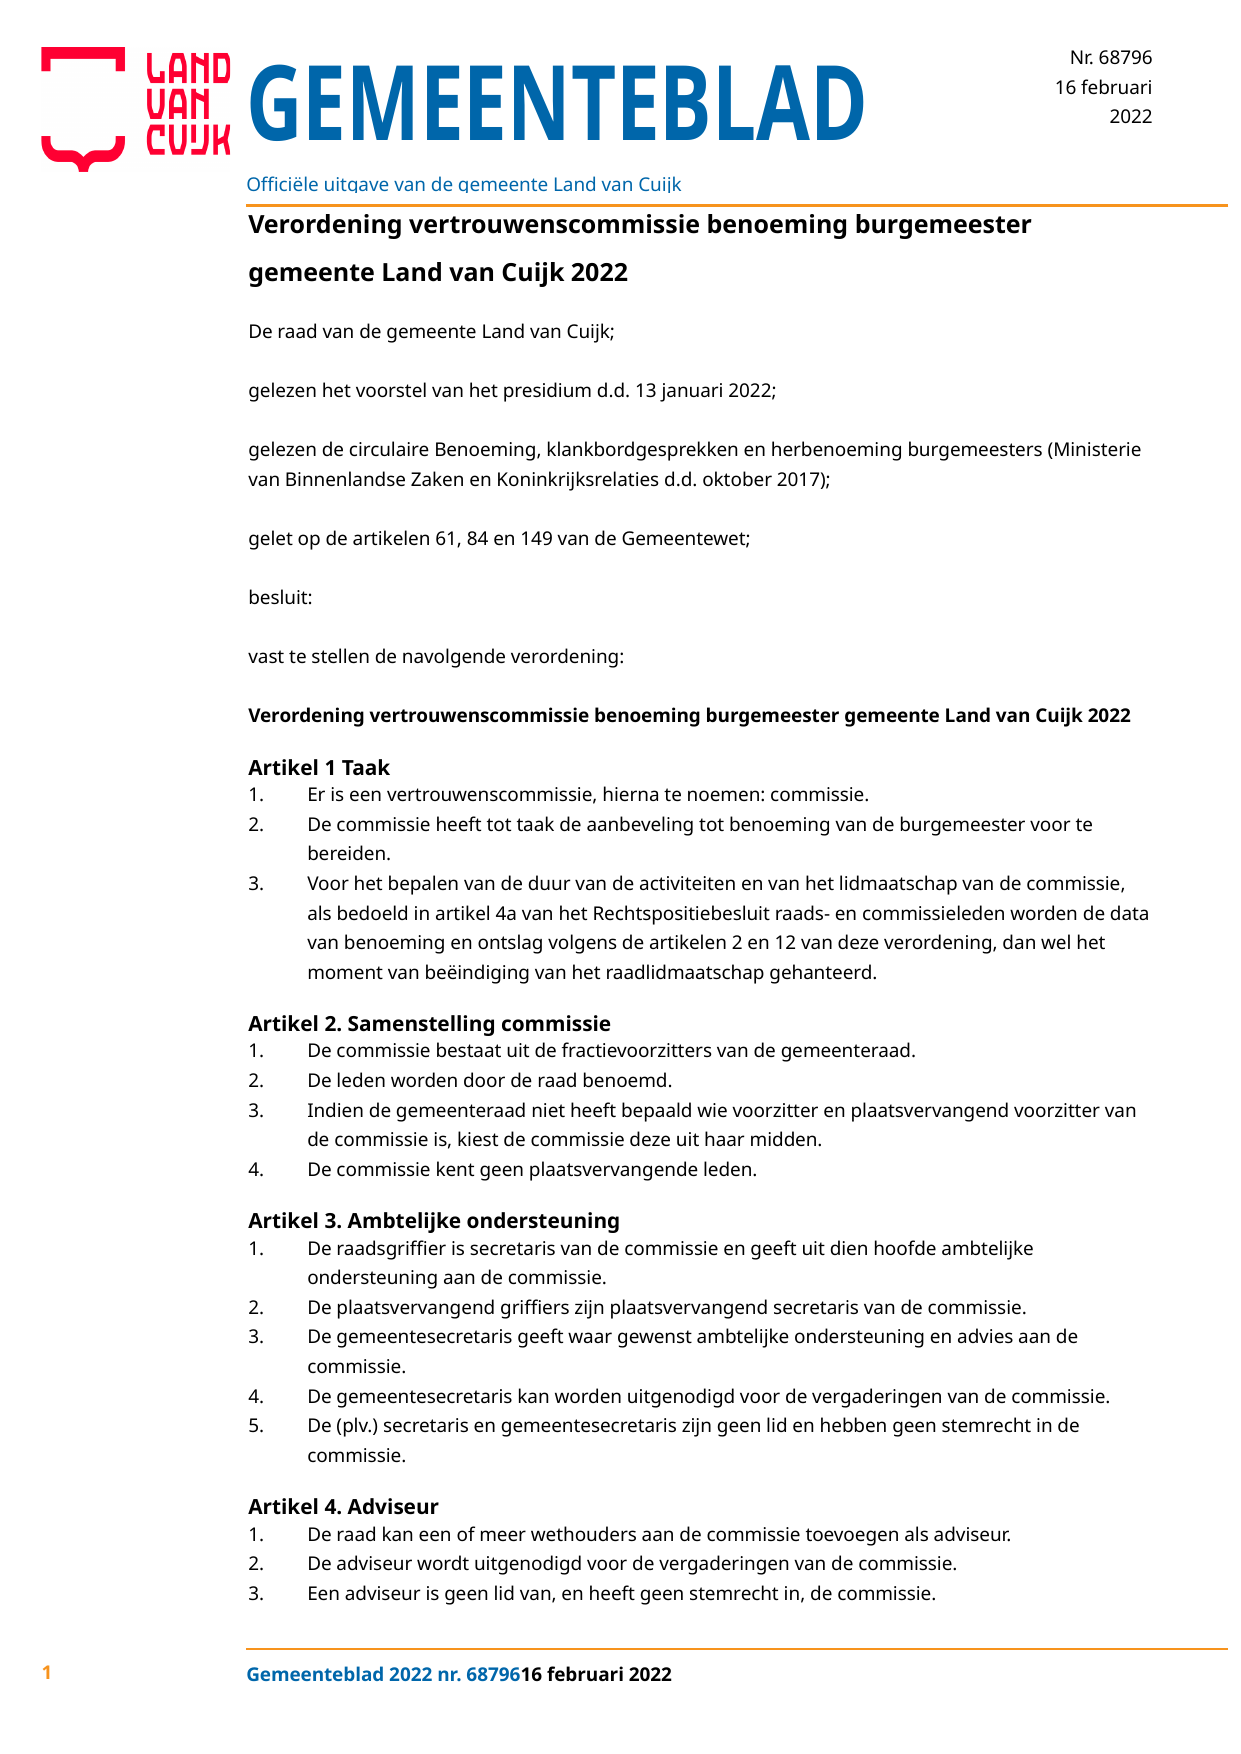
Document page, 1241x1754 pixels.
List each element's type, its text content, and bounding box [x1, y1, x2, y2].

text Artikel 4. Adviseur [248, 1492, 1152, 1521]
list De gemeentesecretaris geeft waar gewenst ambtelijke ondersteuning en advies aan de commissie. [248, 1324, 1152, 1379]
list Indien de gemeenteraad niet heeft bepaald wie voorzitter en plaatsvervangend voorzitter van de commissie is, kiest de commissie deze uit haar midden. [248, 1097, 1152, 1152]
list De leden worden door de raad benoemd. [248, 1067, 1152, 1093]
list De commissie heeft tot taak de aanbeveling tot benoeming van de burgemeester voor te bereiden. [248, 811, 1152, 866]
text Verordening vertrouwenscommissie benoeming burgemeester gemeente Land van Cuijk 2022 [248, 207, 1152, 288]
list De (plv.) secretaris en gemeentesecretaris zijn geen lid en hebben geen stemrecht in de commissie. [248, 1412, 1152, 1468]
text vast te stellen de navolgende verordening: [248, 643, 1152, 669]
list De commissie kent geen plaatsvervangende leden. [248, 1156, 1152, 1182]
list De plaatsvervangend griffiers zijn plaatsvervangend secretaris van de commissie. [248, 1294, 1152, 1320]
list Een adviseur is geen lid van, en heeft geen stemrecht in, de commissie. [248, 1580, 1152, 1606]
list De raadsgriffier is secretaris van de commissie en geeft uit dien hoofde ambtelijke ondersteuning aan de commissie. [248, 1235, 1152, 1290]
list De adviseur wordt uitgenodigd voor de vergaderingen van de commissie. [248, 1550, 1152, 1576]
text Artikel 3. Ambtelijke ondersteuning [248, 1206, 1152, 1235]
text gelezen het voorstel van het presidium d.d. 13 januari 2022; [248, 377, 1152, 403]
text De raad van de gemeente Land van Cuijk; [248, 318, 1152, 344]
text gelezen de circulaire Benoeming, klankbordgesprekken en herbenoeming burgemeesters (Ministerie van Binnenlandse Zaken en Koninkrijksrelaties d.d. oktober 2017); [248, 436, 1152, 492]
list Er is een vertrouwenscommissie, hierna te noemen: commissie. [248, 781, 1152, 807]
text besluit: [248, 584, 1152, 610]
list Voor het bepalen van de duur van de activiteiten en van het lidmaatschap van de commissie, als bedoeld in artikel 4a van het Rechtspositiebesluit raads- en commissieleden worden de data van benoeming en ontslag volgens de artikelen 2 en 12 van deze verordening, dan wel het moment van beëindiging van het raadlidmaatschap gehanteerd. [248, 870, 1152, 984]
list De commissie bestaat uit de fractievoorzitters van de gemeenteraad. [248, 1038, 1152, 1063]
list De raad kan een of meer wethouders aan de commissie toevoegen als adviseur. [248, 1521, 1152, 1547]
list De gemeentesecretaris kan worden uitgenodigd voor de vergaderingen van de commissie. [248, 1383, 1152, 1408]
text Artikel 1 Taak [248, 753, 1152, 781]
picture [41, 47, 231, 172]
text Verordening vertrouwenscommissie benoeming burgemeester gemeente Land van Cuijk 2022 [248, 702, 1152, 728]
text Artikel 2. Samenstelling commissie [248, 1009, 1152, 1038]
text gelet op de artikelen 61, 84 en 149 van de Gemeentewet; [248, 525, 1152, 551]
